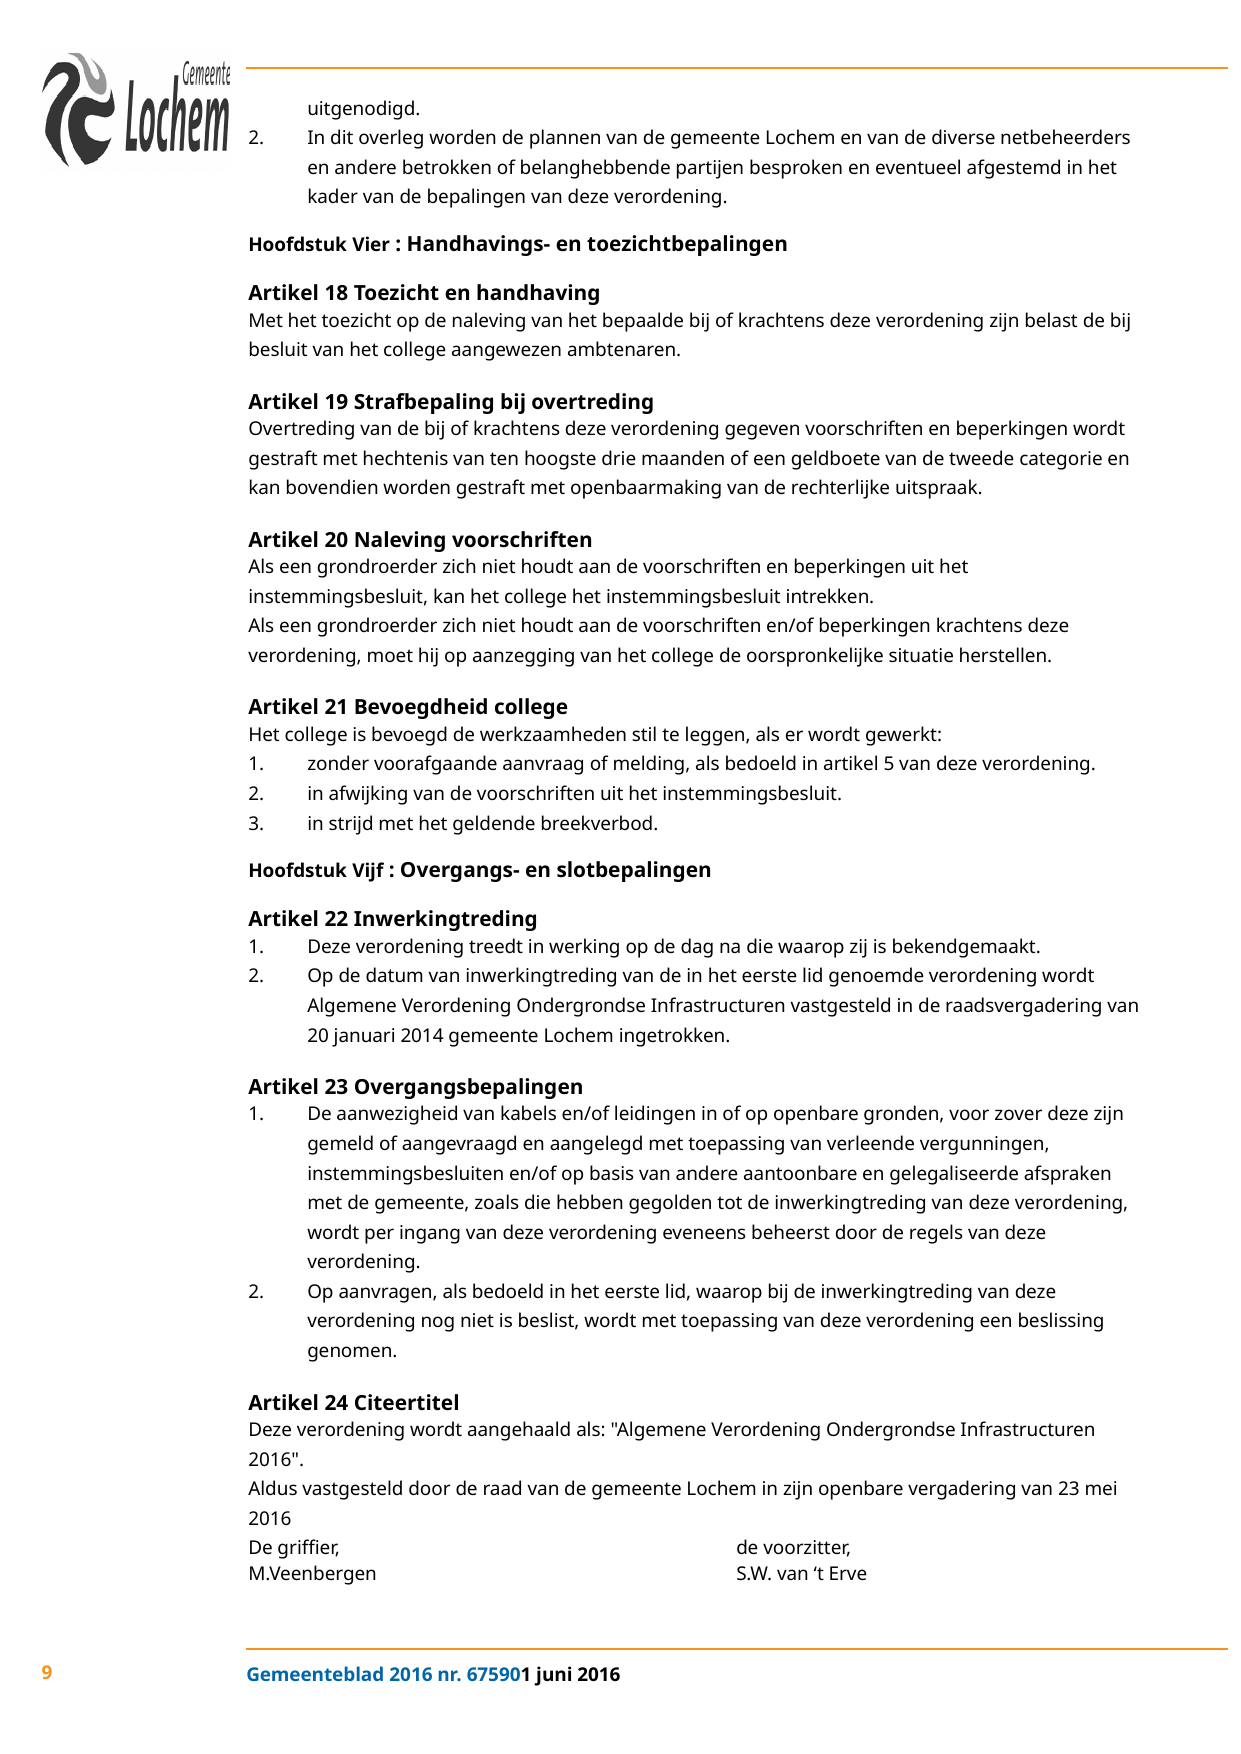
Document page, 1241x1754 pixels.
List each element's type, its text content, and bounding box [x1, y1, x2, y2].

table_cell M.Veenbergen [248, 1560, 736, 1586]
list In dit overleg worden de plannen van de gemeente Lochem en van de diverse netbeheerders en andere betrokken of belanghebbende partijen besproken en eventueel afgestemd in het kader van de bepalingen van deze verordening. [248, 124, 1152, 209]
text Artikel 18 Toezicht en handhaving [248, 278, 1152, 307]
list in strijd met het geldende breekverbod. [248, 810, 1152, 835]
text Hoofdstuk Vijf : Overgangs- en slotbepalingen [248, 855, 1152, 884]
text Artikel 24 Citeertitel [248, 1388, 1152, 1416]
list in afwijking van de voorschriften uit het instemmingsbesluit. [248, 780, 1152, 806]
text Aldus vastgesteld door de raad van de gemeente Lochem in zijn openbare vergadering van 23 mei 2016 [248, 1475, 1152, 1531]
text Hoofdstuk Vier : Handhavings- en toezichtbepalingen [248, 229, 1152, 258]
list Deze verordening treedt in werking op de dag na die waarop zij is bekendgemaakt. [248, 933, 1152, 959]
text Als een grondroerder zich niet houdt aan de voorschriften en/of beperkingen krachtens deze verordening, moet hij op aanzegging van het college de oorspronkelijke situatie herstellen. [248, 612, 1152, 668]
text Overtreding van de bij of krachtens deze verordening gegeven voorschriften en beperkingen wordt gestraft met hechtenis van ten hoogste drie maanden of een geldboete van de tweede categorie en kan bovendien worden gestraft met openbaarmaking van de rechterlijke uitspraak. [248, 415, 1152, 500]
text Artikel 20 Naleving voorschriften [248, 525, 1152, 553]
table_cell S.W. van ‘t Erve [736, 1560, 1152, 1586]
text Deze verordening wordt aangehaald als: "Algemene Verordening Ondergrondse Infrastructuren 2016". [248, 1416, 1152, 1471]
text Artikel 22 Inwerkingtreding [248, 904, 1152, 933]
text Artikel 23 Overgangsbepalingen [248, 1072, 1152, 1101]
list Op de datum van inwerkingtreding van de in het eerste lid genoemde verordening wordt Algemene Verordening Ondergrondse Infrastructuren vastgesteld in de raadsvergadering van 20 januari 2014 gemeente Lochem ingetrokken. [248, 963, 1152, 1047]
table_header De griffier, [248, 1535, 736, 1560]
list Op aanvragen, als bedoeld in het eerste lid, waarop bij de inwerkingtreding van deze verordening nog niet is beslist, wordt met toepassing van deze verordening een beslissing genomen. [248, 1278, 1152, 1363]
text Met het toezicht op de naleving van het bepaalde bij of krachtens deze verordening zijn belast de bij besluit van het college aangewezen ambtenaren. [248, 307, 1152, 362]
text Artikel 19 Strafbepaling bij overtreding [248, 387, 1152, 415]
text Als een grondroerder zich niet houdt aan de voorschriften en beperkingen uit het instemmingsbesluit, kan het college het instemmingsbesluit intrekken. [248, 553, 1152, 609]
text Artikel 21 Bevoegdheid college [248, 692, 1152, 721]
list De aanwezigheid van kabels en/of leidingen in of op openbare gronden, voor zover deze zijn gemeld of aangevraagd en aangelegd met toepassing van verleende vergunningen, instemmingsbesluiten en/of op basis van andere aantoonbare en gelegaliseerde afspraken met de gemeente, zoals die hebben gegolden tot de inwerkingtreding van deze verordening, wordt per ingang van deze verordening eveneens beheerst door de regels van deze verordening. [248, 1101, 1152, 1274]
picture [41, 47, 231, 172]
list uitgenodigd. [248, 95, 1152, 121]
list zonder voorafgaande aanvraag of melding, als bedoeld in artikel 5 van deze verordening. [248, 751, 1152, 776]
table_header de voorzitter, [736, 1535, 1152, 1560]
text Het college is bevoegd de werkzaamheden stil te leggen, als er wordt gewerkt: [248, 721, 1152, 747]
